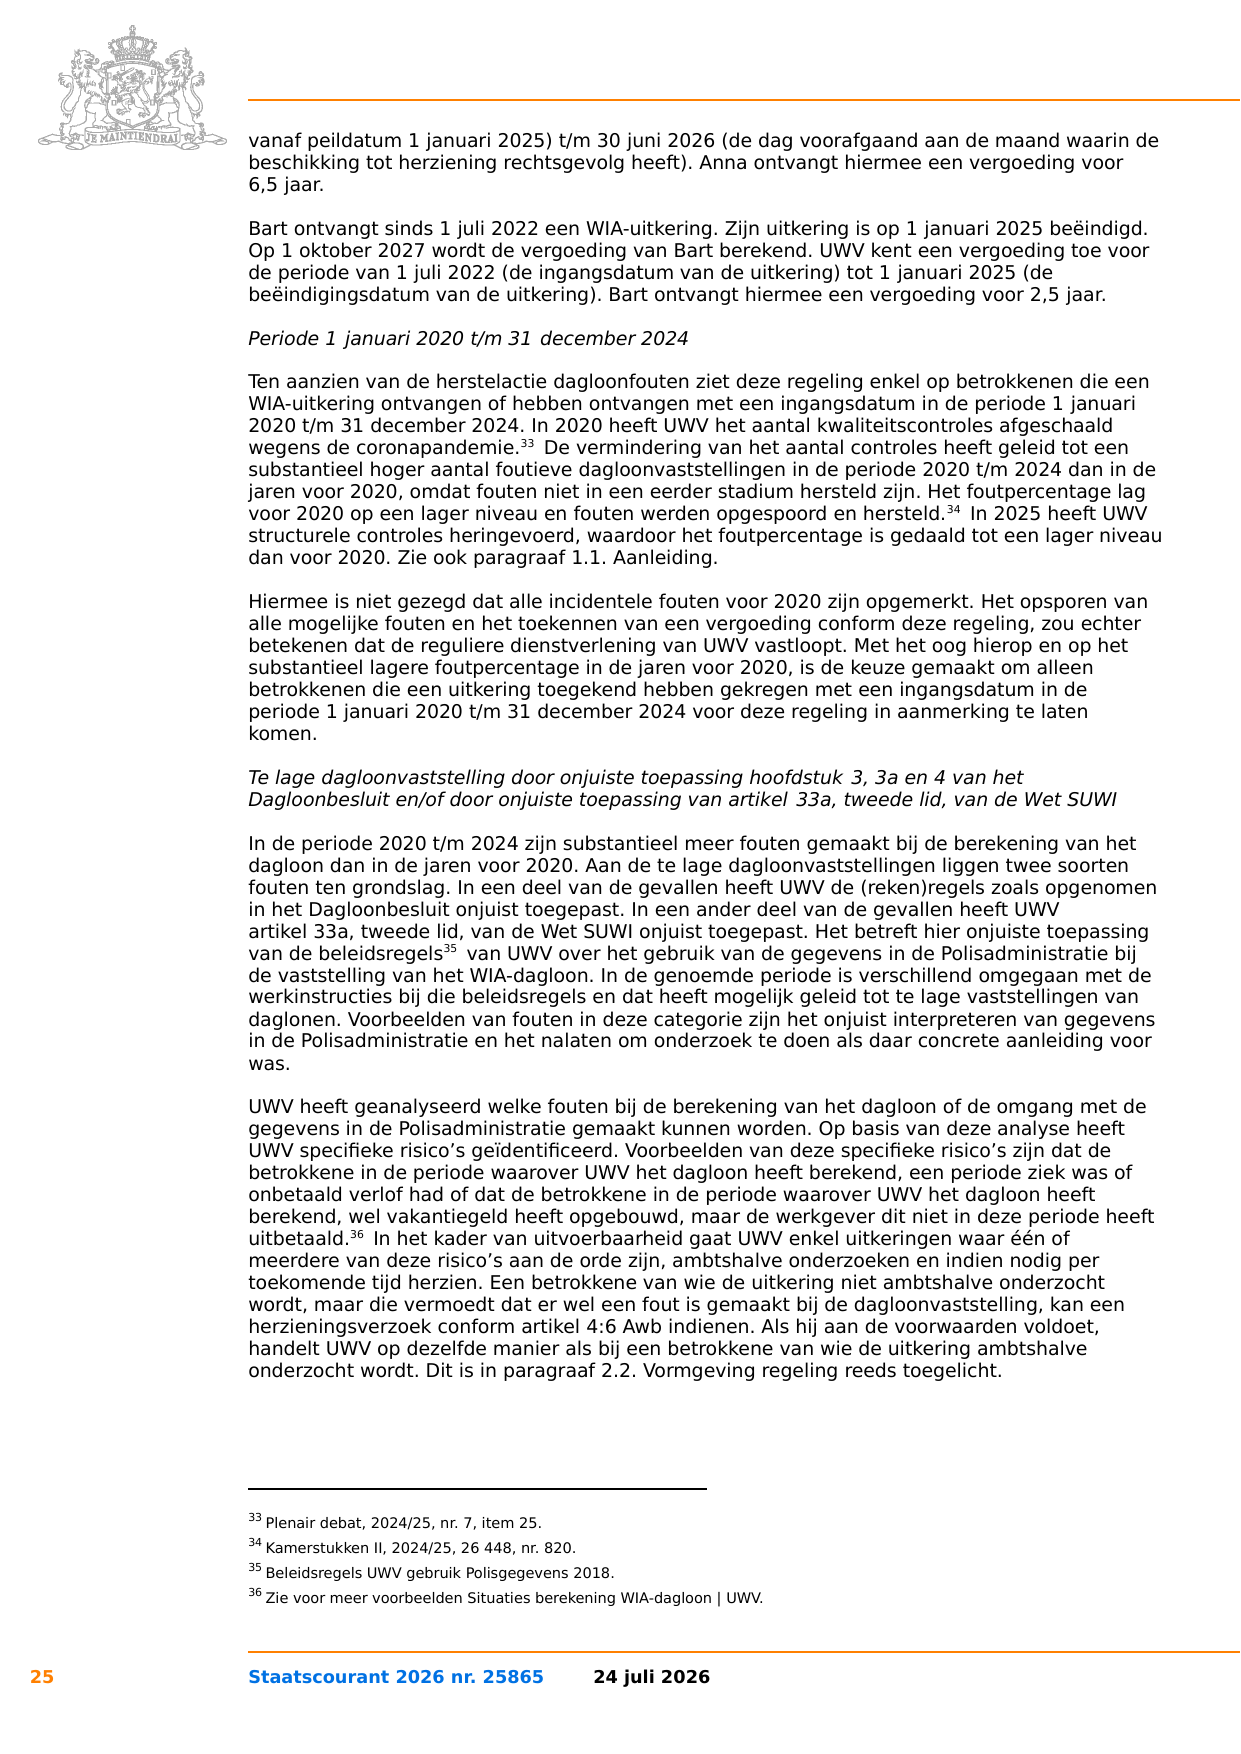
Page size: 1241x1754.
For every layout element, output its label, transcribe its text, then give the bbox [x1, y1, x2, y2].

picture [38, 25, 227, 150]
subtitle Te lage dagloonvaststelling door onjuiste toepassing hoofdstuk 3, 3a en 4 van het Dagloonbesluit en/of door onjuiste toepassing van artikel 33a, tweede lid, van de Wet SUWI [248, 767, 1163, 811]
text Ten aanzien van de herstelactie dagloonfouten ziet deze regeling enkel op betrokkenen die een WIA-uitkering ontvangen of hebben ontvangen met een ingangsdatum in de periode 1 januari 2020 t/m 31 december 2024. In 2020 heeft UWV het aantal kwaliteitscontroles afgeschaald wegens de coronapandemie. De vermindering van het aantal controles heeft geleid tot een substantieel hoger aantal foutieve dagloonvaststellingen in de periode 2020 t/m 2024 dan in de jaren voor 2020, omdat fouten niet in een eerder stadium hersteld zijn. Het foutpercentage lag voor 2020 op een lager niveau en fouten werden opgespoord en hersteld. In 2025 heeft UWV structurele controles heringevoerd, waardoor het foutpercentage is gedaald tot een lager niveau dan voor 2020. Zie ook paragraaf 1.1. Aanleiding. [248, 371, 1163, 569]
text vanaf peildatum 1 januari 2025) t/m 30 juni 2026 (de dag voorafgaand aan de maand waarin de beschikking tot herziening rechtsgevolg heeft). Anna ontvangt hiermee een vergoeding voor 6,5 jaar. [248, 130, 1163, 196]
text Bart ontvangt sinds 1 juli 2022 een WIA-uitkering. Zijn uitkering is op 1 januari 2025 beëindigd. Op 1 oktober 2027 wordt de vergoeding van Bart berekend. UWV kent een vergoeding toe voor de periode van 1 juli 2022 (de ingangsdatum van de uitkering) tot 1 januari 2025 (de beëindigingsdatum van de uitkering). Bart ontvangt hiermee een vergoeding voor 2,5 jaar. [248, 218, 1163, 306]
text Zie voor meer voorbeelden Situaties berekening WIA-dagloon | UWV. [248, 1586, 1163, 1608]
subtitle Periode 1 januari 2020 t/m 31 december 2024 [248, 327, 1163, 349]
text Kamerstukken II, 2024/25, 26 448, nr. 820. [248, 1536, 1163, 1558]
text UWV heeft geanalyseerd welke fouten bij de berekening van het dagloon of de omgang met de gegevens in de Polisadministratie gemaakt kunnen worden. Op basis van deze analyse heeft UWV specifieke risico’s geïdentificeerd. Voorbeelden van deze specifieke risico’s zijn dat de betrokkene in de periode waarover UWV het dagloon heeft berekend, een periode ziek was of onbetaald verlof had of dat de betrokkene in de periode waarover UWV het dagloon heeft berekend, wel vakantiegeld heeft opgebouwd, maar de werkgever dit niet in deze periode heeft uitbetaald. In het kader van uitvoerbaarheid gaat UWV enkel uitkeringen waar één of meerdere van deze risico’s aan de orde zijn, ambtshalve onderzoeken en indien nodig per toekomende tijd herzien. Een betrokkene van wie de uitkering niet ambtshalve onderzocht wordt, maar die vermoedt dat er wel een fout is gemaakt bij de dagloonvaststelling, kan een herzieningsverzoek conform artikel 4:6 Awb indienen. Als hij aan de voorwaarden voldoet, handelt UWV op dezelfde manier als bij een betrokkene van wie de uitkering ambtshalve onderzocht wordt. Dit is in paragraaf 2.2. Vormgeving regeling reeds toegelicht. [248, 1096, 1163, 1382]
text Plenair debat, 2024/25, nr. 7, item 25. [248, 1511, 1163, 1533]
text Hiermee is niet gezegd dat alle incidentele fouten voor 2020 zijn opgemerkt. Het opsporen van alle mogelijke fouten en het toekennen van een vergoeding conform deze regeling, zou echter betekenen dat de reguliere dienstverlening van UWV vastloopt. Met het oog hierop en op het substantieel lagere foutpercentage in de jaren voor 2020, is de keuze gemaakt om alleen betrokkenen die een uitkering toegekend hebben gekregen met een ingangsdatum in de periode 1 januari 2020 t/m 31 december 2024 voor deze regeling in aanmerking te laten komen. [248, 591, 1163, 745]
text Beleidsregels UWV gebruik Polisgegevens 2018. [248, 1561, 1163, 1583]
text In de periode 2020 t/m 2024 zijn substantieel meer fouten gemaakt bij de berekening van het dagloon dan in de jaren voor 2020. Aan de te lage dagloonvaststellingen liggen twee soorten fouten ten grondslag. In een deel van de gevallen heeft UWV de (reken)regels zoals opgenomen in het Dagloonbesluit onjuist toegepast. In een ander deel van de gevallen heeft UWV artikel 33a, tweede lid, van de Wet SUWI onjuist toegepast. Het betreft hier onjuiste toepassing van de beleidsregels van UWV over het gebruik van de gegevens in de Polisadministratie bij de vaststelling van het WIA-dagloon. In de genoemde periode is verschillend omgegaan met de werkinstructies bij die beleidsregels en dat heeft mogelijk geleid tot te lage vaststellingen van daglonen. Voorbeelden van fouten in deze categorie zijn het onjuist interpreteren van gegevens in de Polisadministratie en het nalaten om onderzoek te doen als daar concrete aanleiding voor was. [248, 833, 1163, 1074]
